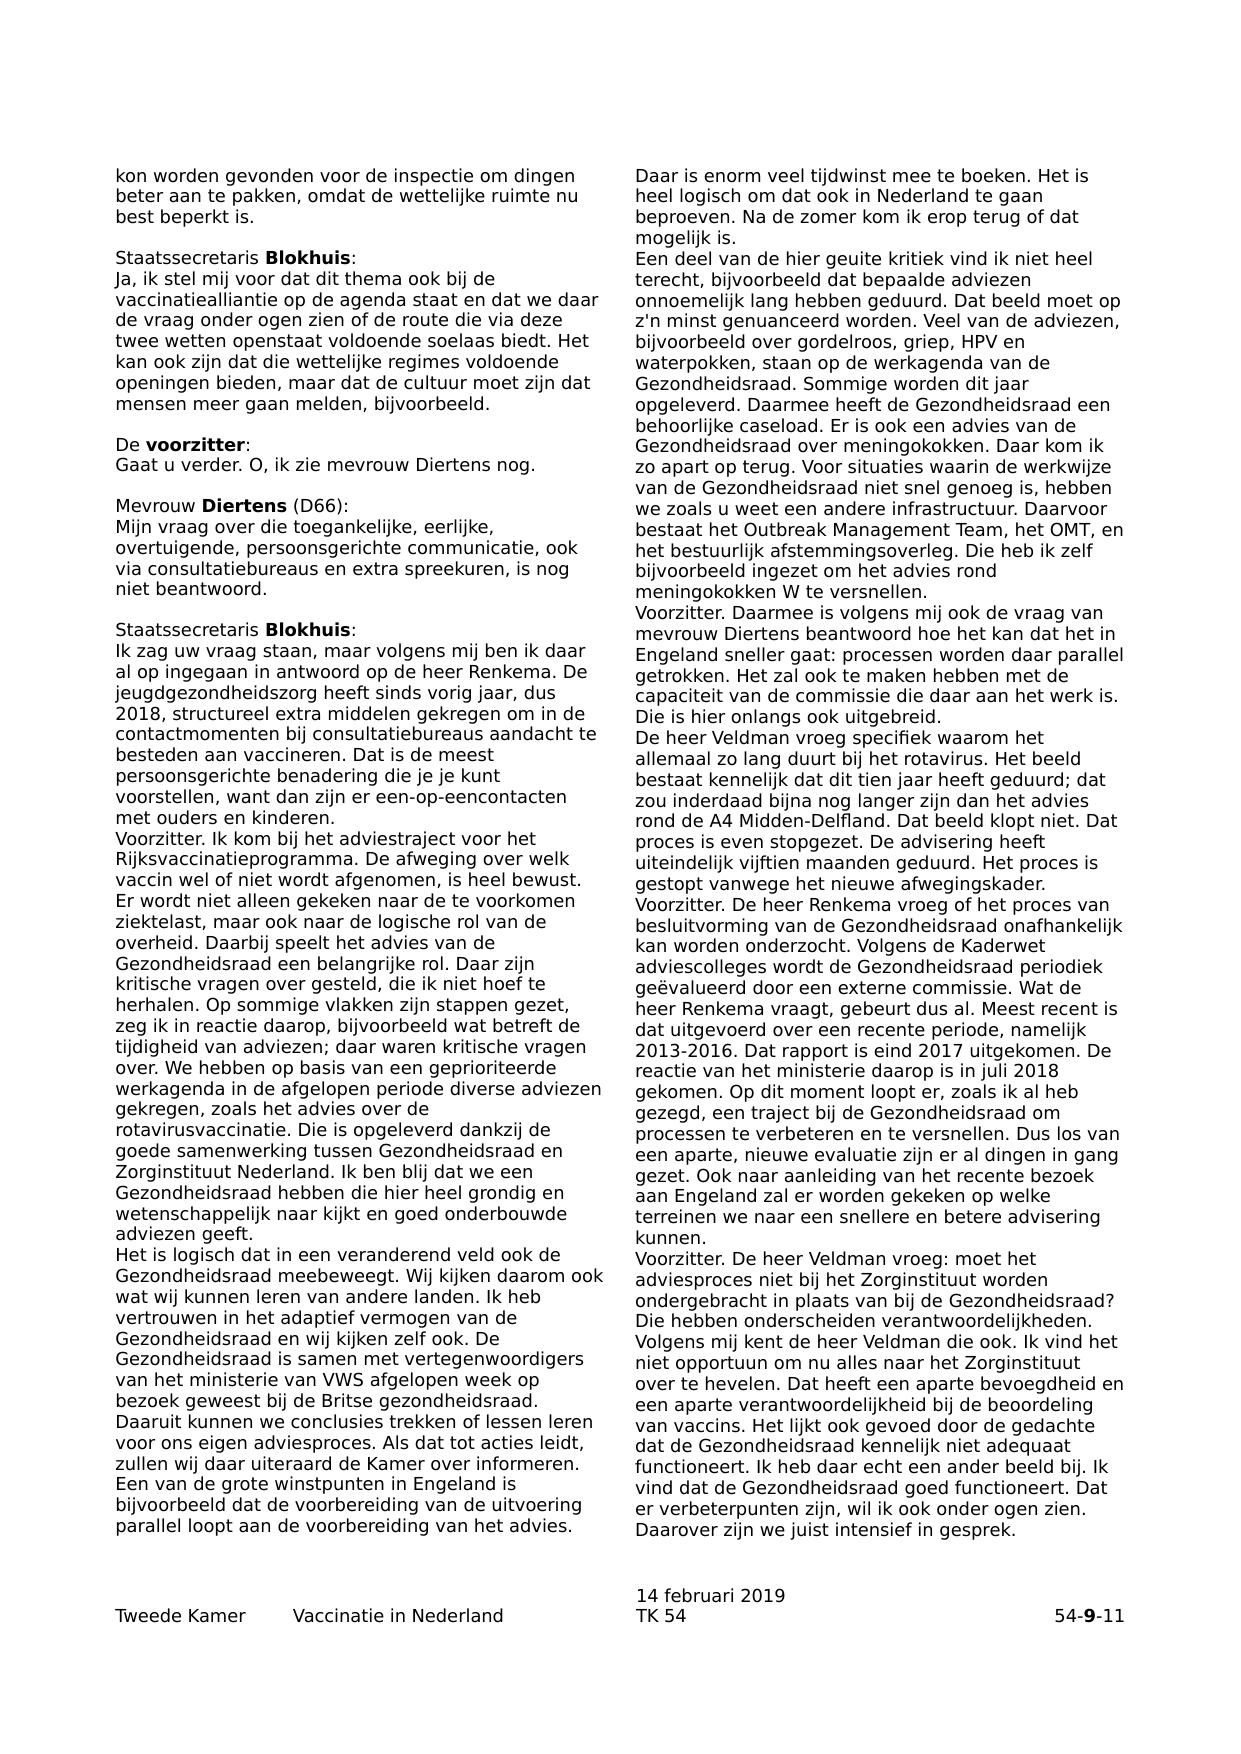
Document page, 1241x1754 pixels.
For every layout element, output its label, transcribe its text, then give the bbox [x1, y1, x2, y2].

text Daar is enorm veel tijdwinst mee te boeken. Het is heel logisch om dat ook in Nederland te gaan beproeven. Na de zomer kom ik erop terug of dat mogelijk is. [635, 165, 1125, 249]
text Voorzitter. Ik kom bij het adviestraject voor het Rijksvaccinatieprogramma. De afweging over welk vaccin wel of niet wordt afgenomen, is heel bewust. Er wordt niet alleen gekeken naar de te voorkomen ziektelast, maar ook naar de logische rol van de overheid. Daarbij speelt het advies van de Gezondheidsraad een belangrijke rol. Daar zijn kritische vragen over gesteld, die ik niet hoef te herhalen. Op sommige vlakken zijn stappen gezet, zeg ik in reactie daarop, bijvoorbeeld wat betreft de tijdigheid van adviezen; daar waren kritische vragen over. We hebben op basis van een geprioriteerde werkagenda in de afgelopen periode diverse adviezen gekregen, zoals het advies over de rotavirusvaccinatie. Die is opgeleverd dankzij de goede samenwerking tussen Gezondheidsraad en Zorginstituut Nederland. Ik ben blij dat we een Gezondheidsraad hebben die hier heel grondig en wetenschappelijk naar kijkt en goed onderbouwde adviezen geeft. [115, 828, 605, 1245]
text Ja, ik stel mij voor dat dit thema ook bij de vaccinatiealliantie op de agenda staat en dat we daar de vraag onder ogen zien of de route die via deze twee wetten openstaat voldoende soelaas biedt. Het kan ook zijn dat die wettelijke regimes voldoende openingen bieden, maar dat de cultuur moet zijn dat mensen meer gaan melden, bijvoorbeeld. [115, 268, 605, 414]
text Voorzitter. De heer Renkema vroeg of het proces van besluitvorming van de Gezondheidsraad onafhankelijk kan worden onderzocht. Volgens de Kaderwet adviescolleges wordt de Gezondheidsraad periodiek geëvalueerd door een externe commissie. Wat de heer Renkema vraagt, gebeurt dus al. Meest recent is dat uitgevoerd over een recente periode, namelijk 2013-2016. Dat rapport is eind 2017 uitgekomen. De reactie van het ministerie daarop is in juli 2018 gekomen. Op dit moment loopt er, zoals ik al heb gezegd, een traject bij de Gezondheidsraad om processen te verbeteren en te versnellen. Dus los van een aparte, nieuwe evaluatie zijn er al dingen in gang gezet. Ook naar aanleiding van het recente bezoek aan Engeland zal er worden gekeken op welke terreinen we naar een snellere en betere advisering kunnen. [635, 894, 1125, 1249]
text De voorzitter: [115, 434, 605, 455]
text Een deel van de hier geuite kritiek vind ik niet heel terecht, bijvoorbeeld dat bepaalde adviezen onnoemelijk lang hebben geduurd. Dat beeld moet op z'n minst genuanceerd worden. Veel van de adviezen, bijvoorbeeld over gordelroos, griep, HPV en waterpokken, staan op de werkagenda van de Gezondheidsraad. Sommige worden dit jaar opgeleverd. Daarmee heeft de Gezondheidsraad een behoorlijke caseload. Er is ook een advies van de Gezondheidsraad over meningokokken. Daar kom ik zo apart op terug. Voor situaties waarin de werkwijze van de Gezondheidsraad niet snel genoeg is, hebben we zoals u weet een andere infrastructuur. Daarvoor bestaat het Outbreak Management Team, het OMT, en het bestuurlijk afstemmingsoverleg. Die heb ik zelf bijvoorbeeld ingezet om het advies rond meningokokken W te versnellen. [635, 249, 1125, 603]
text De heer Veldman vroeg specifiek waarom het allemaal zo lang duurt bij het rotavirus. Het beeld bestaat kennelijk dat dit tien jaar heeft geduurd; dat zou inderdaad bijna nog langer zijn dan het advies rond de A4 Midden-Delfland. Dat beeld klopt niet. Dat proces is even stopgezet. De advisering heeft uiteindelijk vijftien maanden geduurd. Het proces is gestopt vanwege het nieuwe afwegingskader. [635, 728, 1125, 894]
text Mijn vraag over die toegankelijke, eerlijke, overtuigende, persoonsgerichte communicatie, ook via consultatiebureaus en extra spreekuren, is nog niet beantwoord. [115, 517, 605, 600]
text Gaat u verder. O, ik zie mevrouw Diertens nog. [115, 455, 605, 476]
text Ik zag uw vraag staan, maar volgens mij ben ik daar al op ingegaan in antwoord op de heer Renkema. De jeugdgezondheidszorg heeft sinds vorig jaar, dus 2018, structureel extra middelen gekregen om in de contactmomenten bij consultatiebureaus aandacht te besteden aan vaccineren. Dat is de meest persoonsgerichte benadering die je je kunt voorstellen, want dan zijn er een-op-eencontacten met ouders en kinderen. [115, 641, 605, 828]
text Mevrouw Diertens (D66): [115, 496, 605, 517]
text kon worden gevonden voor de inspectie om dingen beter aan te pakken, omdat de wettelijke ruimte nu best beperkt is. [115, 165, 605, 228]
text Staatssecretaris Blokhuis: [115, 620, 605, 641]
text Voorzitter. Daarmee is volgens mij ook de vraag van mevrouw Diertens beantwoord hoe het kan dat het in Engeland sneller gaat: processen worden daar parallel getrokken. Het zal ook te maken hebben met de capaciteit van de commissie die daar aan het werk is. Die is hier onlangs ook uitgebreid. [635, 603, 1125, 728]
text Voorzitter. De heer Veldman vroeg: moet het adviesproces niet bij het Zorginstituut worden ondergebracht in plaats van bij de Gezondheidsraad? Die hebben onderscheiden verantwoordelijkheden. Volgens mij kent de heer Veldman die ook. Ik vind het niet opportuun om nu alles naar het Zorginstituut over te hevelen. Dat heeft een aparte bevoegdheid en een aparte verantwoordelijkheid bij de beoordeling van vaccins. Het lijkt ook gevoed door de gedachte dat de Gezondheidsraad kennelijk niet adequaat functioneert. Ik heb daar echt een ander beeld bij. Ik vind dat de Gezondheidsraad goed functioneert. Dat er verbeterpunten zijn, wil ik ook onder ogen zien. Daarover zijn we juist intensief in gesprek. [635, 1249, 1125, 1540]
text Het is logisch dat in een veranderend veld ook de Gezondheidsraad meebeweegt. Wij kijken daarom ook wat wij kunnen leren van andere landen. Ik heb vertrouwen in het adaptief vermogen van de Gezondheidsraad en wij kijken zelf ook. De Gezondheidsraad is samen met vertegenwoordigers van het ministerie van VWS afgelopen week op bezoek geweest bij de Britse gezondheidsraad. Daaruit kunnen we conclusies trekken of lessen leren voor ons eigen adviesproces. Als dat tot acties leidt, zullen wij daar uiteraard de Kamer over informeren. Een van de grote winstpunten in Engeland is bijvoorbeeld dat de voorbereiding van de uitvoering parallel loopt aan de voorbereiding van het advies. [115, 1245, 605, 1537]
text Staatssecretaris Blokhuis: [115, 248, 605, 268]
